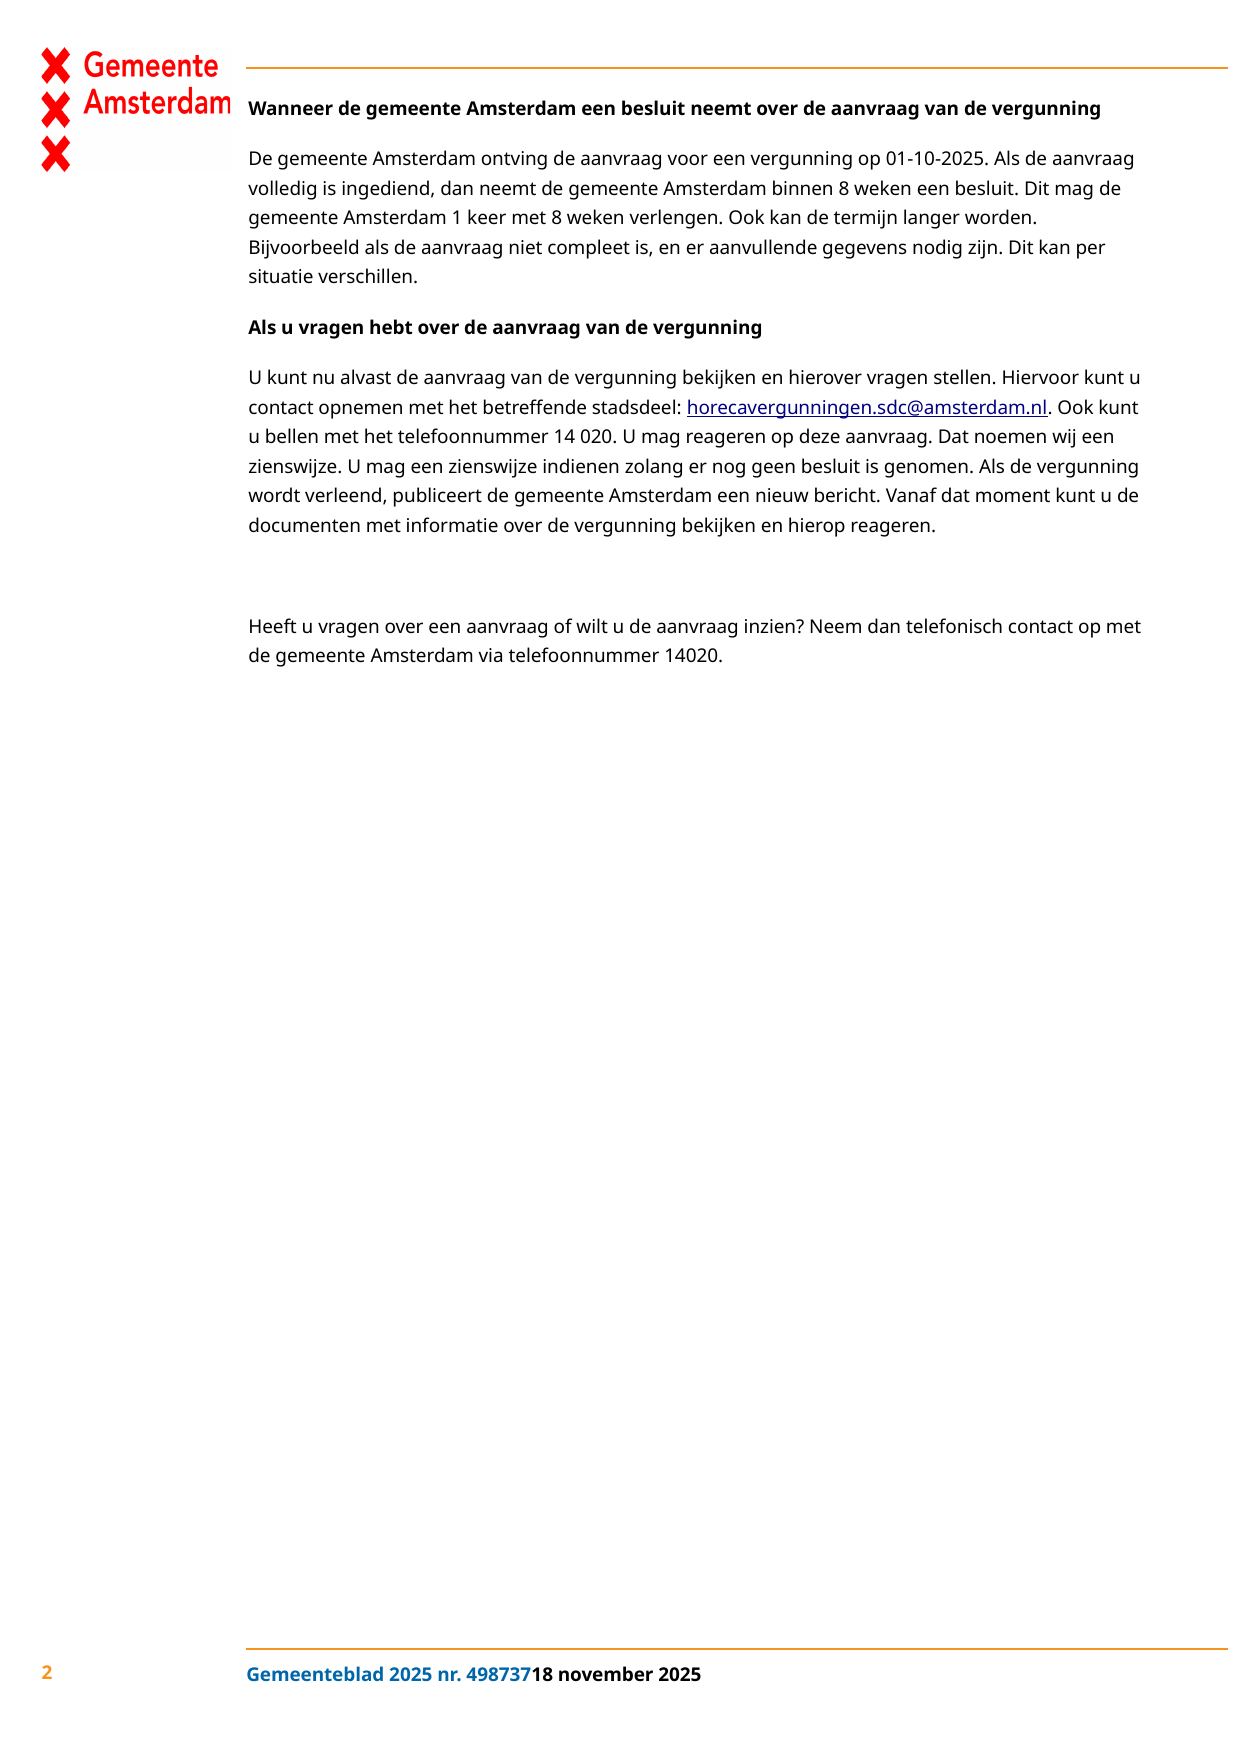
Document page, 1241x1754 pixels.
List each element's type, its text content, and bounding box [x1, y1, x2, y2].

text Als u vragen hebt over de aanvraag van de vergunning [248, 314, 1152, 340]
text Wanneer de gemeente Amsterdam een besluit neemt over de aanvraag van de vergunning [248, 95, 1152, 121]
text De gemeente Amsterdam ontving de aanvraag voor een vergunning op 01-10-2025. Als de aanvraag volledig is ingediend, dan neemt de gemeente Amsterdam binnen 8 weken een besluit. Dit mag de gemeente Amsterdam 1 keer met 8 weken verlengen. Ook kan de termijn langer worden. Bijvoorbeeld als de aanvraag niet compleet is, en er aanvullende gegevens nodig zijn. Dit kan per situatie verschillen. [248, 145, 1152, 289]
picture [41, 47, 231, 172]
text Heeft u vragen over een aanvraag of wilt u de aanvraag inzien? Neem dan telefonisch contact op met de gemeente Amsterdam via telefoonnummer 14020. [248, 613, 1152, 668]
text U kunt nu alvast de aanvraag van de vergunning bekijken en hierover vragen stellen. Hiervoor kunt u contact opnemen met het betreffende stadsdeel: horecavergunningen.sdc@amsterdam.nl. Ook kunt u bellen met het telefoonnummer 14 020. U mag reageren op deze aanvraag. Dat noemen wij een zienswijze. U mag een zienswijze indienen zolang er nog geen besluit is genomen. Als de vergunning wordt verleend, publiceert de gemeente Amsterdam een nieuw bericht. Vanaf dat moment kunt u de documenten met informatie over de vergunning bekijken en hierop reageren. [248, 364, 1152, 538]
